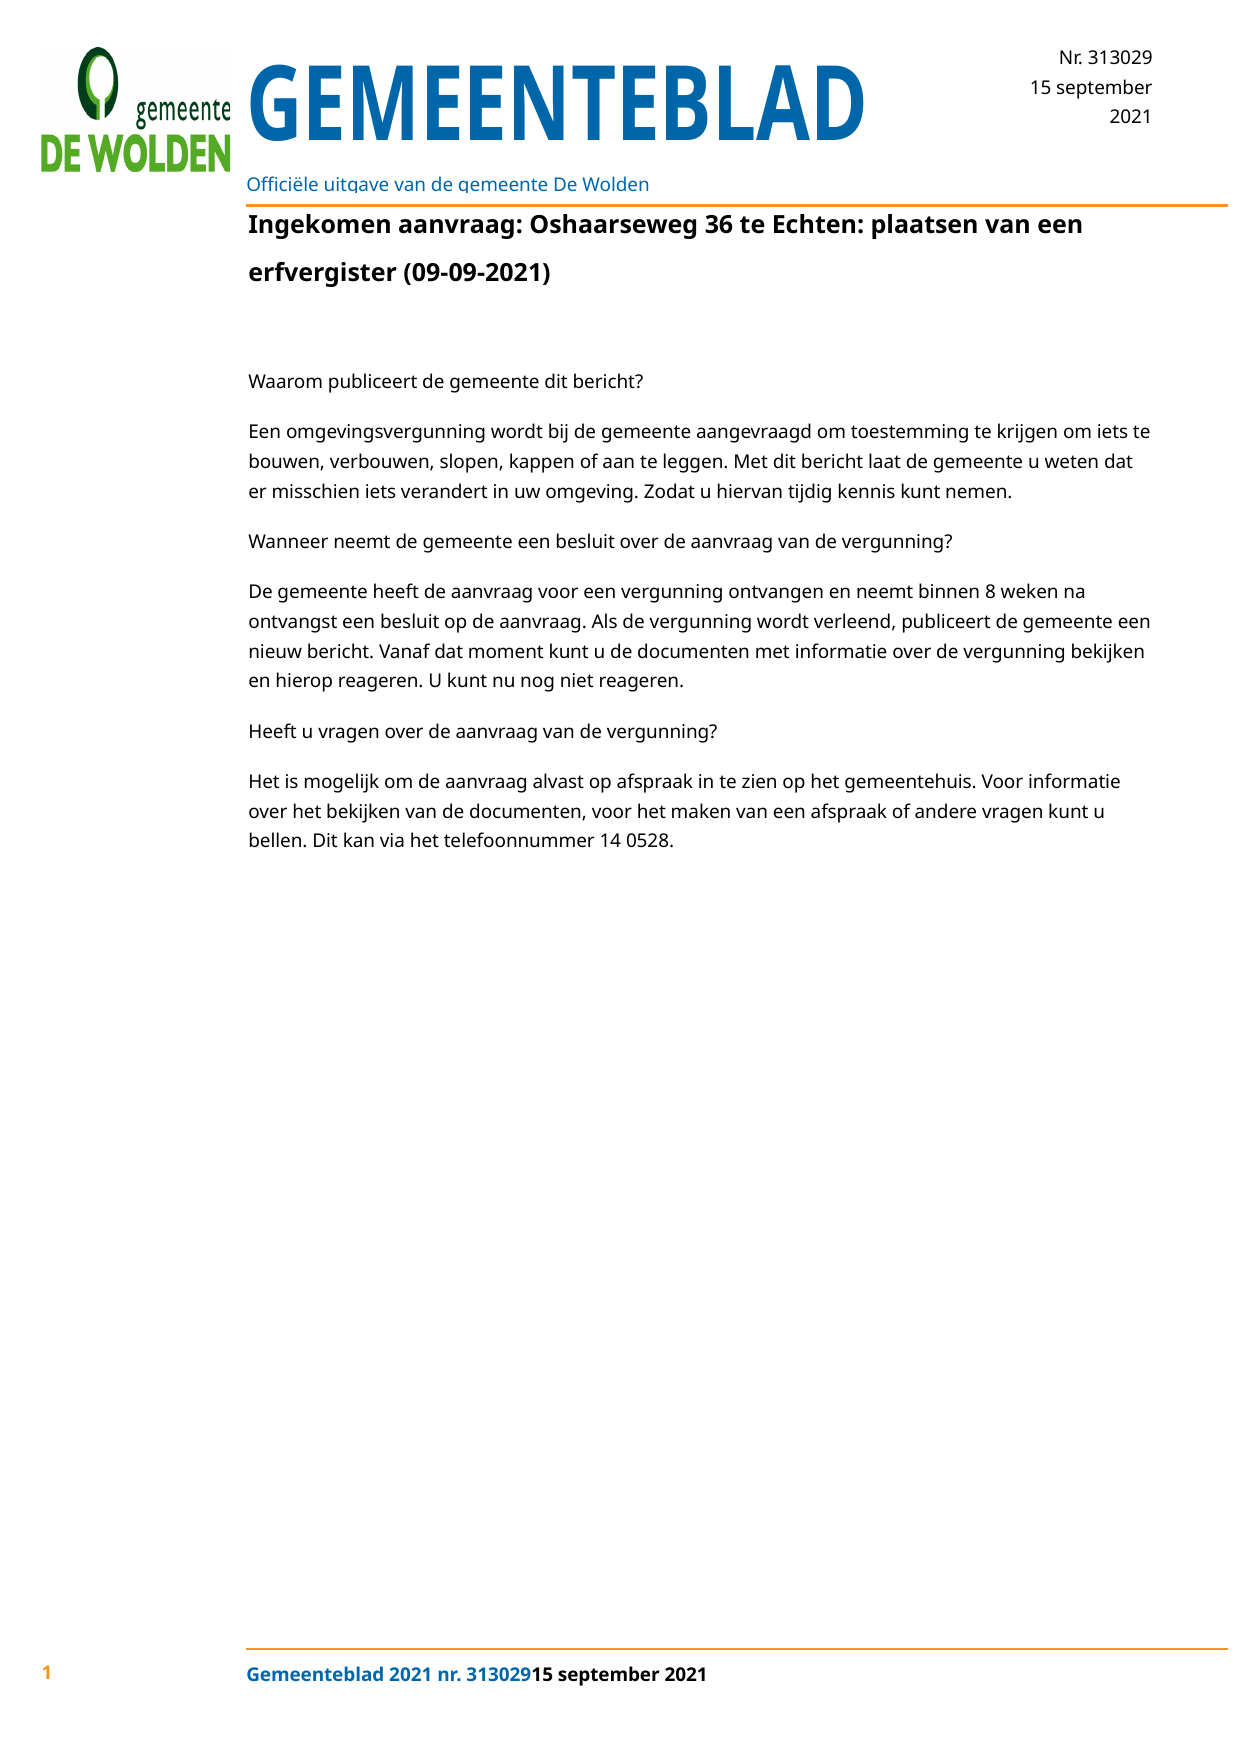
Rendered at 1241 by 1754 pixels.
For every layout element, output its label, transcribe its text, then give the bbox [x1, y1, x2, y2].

text Wanneer neemt de gemeente een besluit over de aanvraag van de vergunning? [248, 528, 1152, 554]
text Ingekomen aanvraag: Oshaarseweg 36 te Echten: plaatsen van een erfvergister (09-09-2021) [248, 207, 1152, 288]
text Het is mogelijk om de aanvraag alvast op afspraak in te zien op het gemeentehuis. Voor informatie over het bekijken van de documenten, voor het maken van een afspraak of andere vragen kunt u bellen. Dit kan via het telefoonnummer 14 0528. [248, 768, 1152, 853]
text De gemeente heeft de aanvraag voor een vergunning ontvangen en neemt binnen 8 weken na ontvangst een besluit op de aanvraag. Als de vergunning wordt verleend, publiceert de gemeente een nieuw bericht. Vanaf dat moment kunt u de documenten met informatie over de vergunning bekijken en hierop reageren. U kunt nu nog niet reageren. [248, 579, 1152, 693]
text Waarom publiceert de gemeente dit bericht? [248, 368, 1152, 394]
picture [41, 47, 231, 172]
text Een omgevingsvergunning wordt bij de gemeente aangevraagd om toestemming te krijgen om iets te bouwen, verbouwen, slopen, kappen of aan te leggen. Met dit bericht laat de gemeente u weten dat er misschien iets verandert in uw omgeving. Zodat u hiervan tijdig kennis kunt nemen. [248, 419, 1152, 504]
text Heeft u vragen over de aanvraag van de vergunning? [248, 718, 1152, 744]
